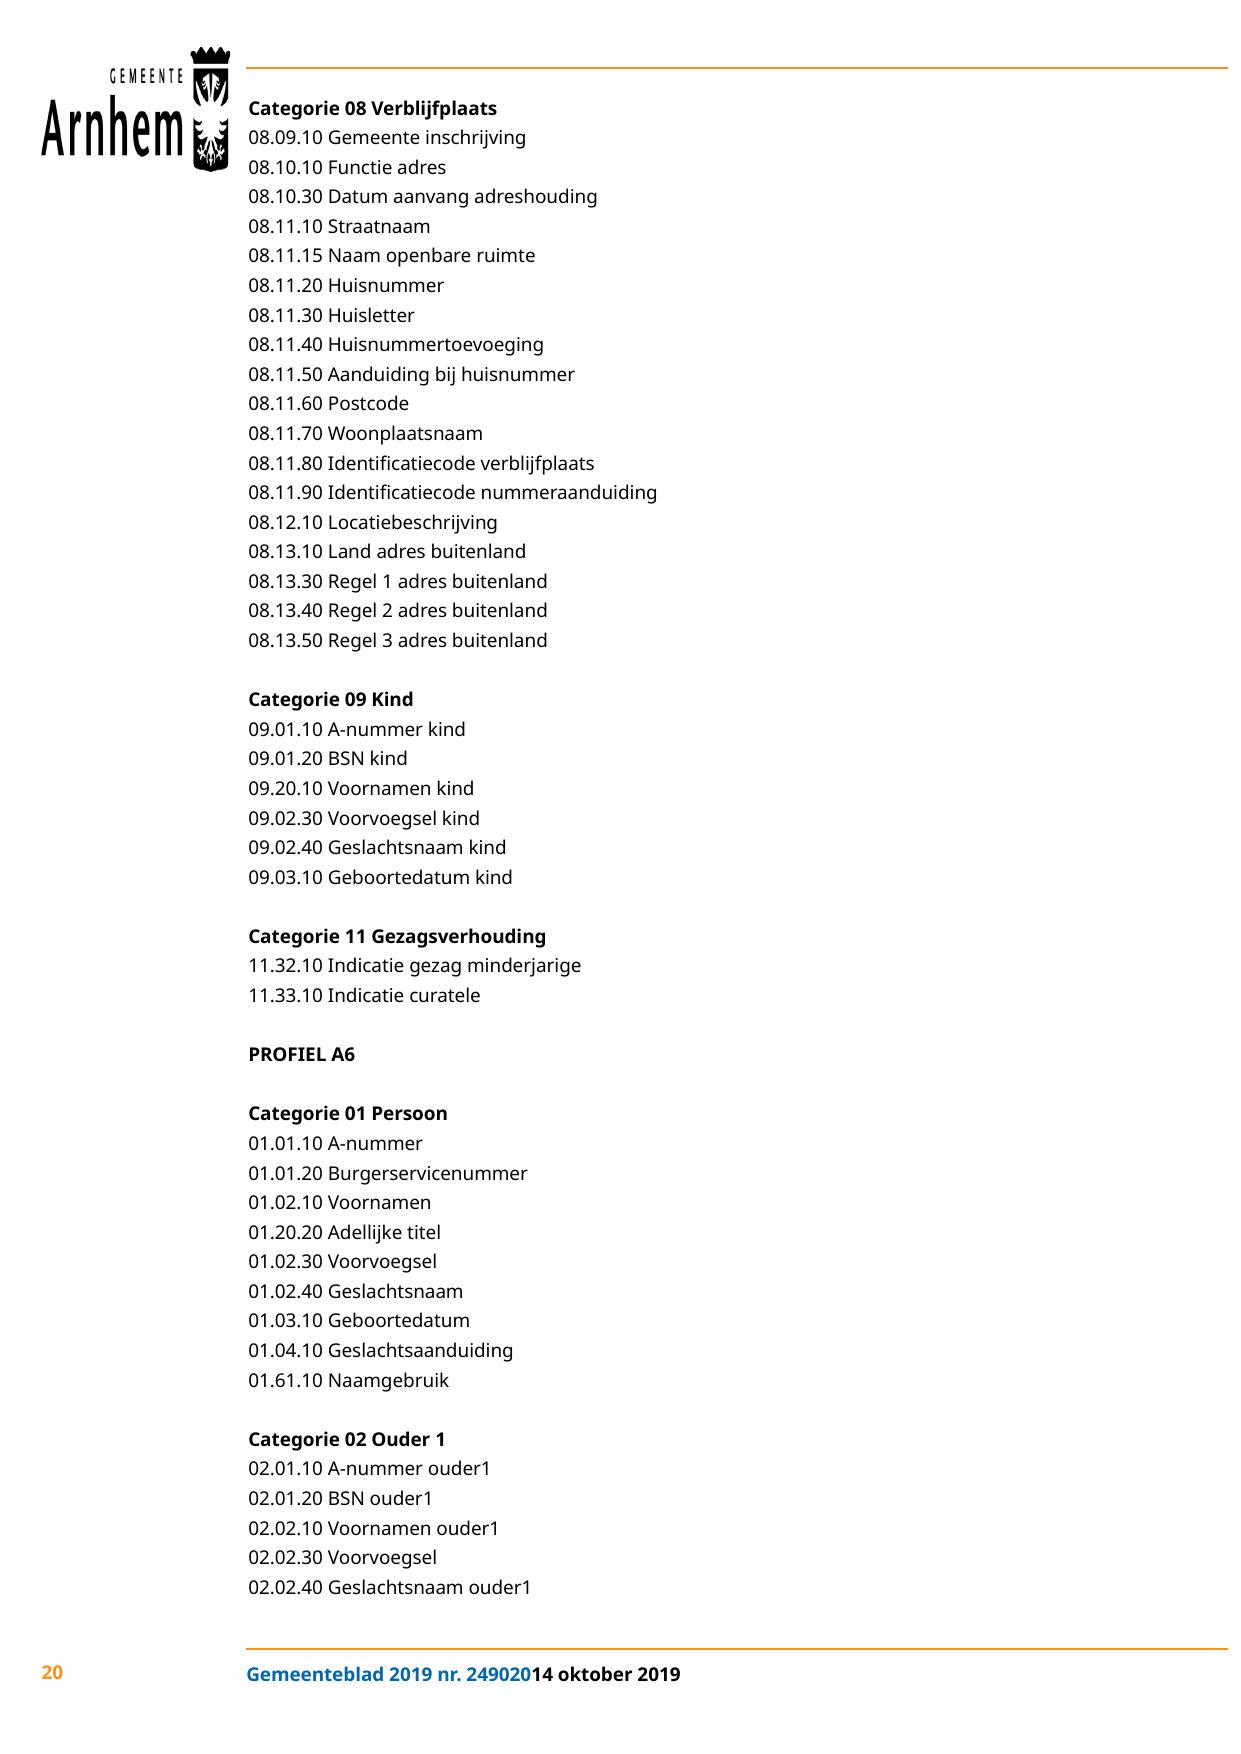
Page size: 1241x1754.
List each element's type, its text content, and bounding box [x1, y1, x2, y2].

text 08.11.80 Identificatiecode verblijfplaats [248, 450, 1152, 476]
text Categorie 08 Verblijfplaats [248, 95, 1152, 121]
text Categorie 11 Gezagsverhouding [248, 923, 1152, 949]
text 08.13.40 Regel 2 adres buitenland [248, 598, 1152, 623]
text 01.01.20 Burgerservicenummer [248, 1160, 1152, 1186]
text 01.01.10 A-nummer [248, 1130, 1152, 1156]
text 08.11.50 Aanduiding bij huisnummer [248, 361, 1152, 387]
text 08.10.10 Functie adres [248, 154, 1152, 180]
text 08.11.15 Naam openbare ruimte [248, 243, 1152, 268]
picture [41, 47, 231, 172]
text 02.01.20 BSN ouder1 [248, 1485, 1152, 1511]
text 02.02.10 Voornamen ouder1 [248, 1515, 1152, 1541]
text PROFIEL A6 [248, 1041, 1152, 1067]
text 01.02.40 Geslachtsnaam [248, 1278, 1152, 1304]
text 09.20.10 Voornamen kind [248, 775, 1152, 801]
text 08.11.90 Identificatiecode nummeraanduiding [248, 479, 1152, 505]
text 09.01.10 A-nummer kind [248, 716, 1152, 742]
text 01.04.10 Geslachtsaanduiding [248, 1337, 1152, 1363]
text Categorie 02 Ouder 1 [248, 1426, 1152, 1452]
text 11.33.10 Indicatie curatele [248, 982, 1152, 1008]
text 01.02.10 Voornamen [248, 1189, 1152, 1215]
text Categorie 01 Persoon [248, 1101, 1152, 1126]
text 08.13.30 Regel 1 adres buitenland [248, 568, 1152, 594]
text 02.01.10 A-nummer ouder1 [248, 1456, 1152, 1481]
text 08.13.10 Land adres buitenland [248, 538, 1152, 564]
text 11.32.10 Indicatie gezag minderjarige [248, 953, 1152, 978]
text Categorie 09 Kind [248, 686, 1152, 712]
text 09.03.10 Geboortedatum kind [248, 864, 1152, 890]
text 08.11.40 Huisnummertoevoeging [248, 331, 1152, 357]
text 01.02.30 Voorvoegsel [248, 1248, 1152, 1274]
text 01.20.20 Adellijke titel [248, 1219, 1152, 1245]
text 09.02.40 Geslachtsnaam kind [248, 834, 1152, 860]
text 08.11.30 Huisletter [248, 302, 1152, 328]
text 08.11.20 Huisnummer [248, 272, 1152, 298]
text 09.02.30 Voorvoegsel kind [248, 805, 1152, 831]
text 08.09.10 Gemeente inschrijving [248, 124, 1152, 150]
text 01.61.10 Naamgebruik [248, 1367, 1152, 1393]
text 09.01.20 BSN kind [248, 746, 1152, 771]
text 08.10.30 Datum aanvang adreshouding [248, 183, 1152, 209]
text 01.03.10 Geboortedatum [248, 1308, 1152, 1333]
text 08.11.10 Straatnaam [248, 213, 1152, 239]
text 08.11.60 Postcode [248, 391, 1152, 416]
text 02.02.30 Voorvoegsel [248, 1544, 1152, 1570]
text 02.02.40 Geslachtsnaam ouder1 [248, 1574, 1152, 1600]
text 08.13.50 Regel 3 adres buitenland [248, 627, 1152, 653]
text 08.12.10 Locatiebeschrijving [248, 509, 1152, 535]
text 08.11.70 Woonplaatsnaam [248, 420, 1152, 446]
